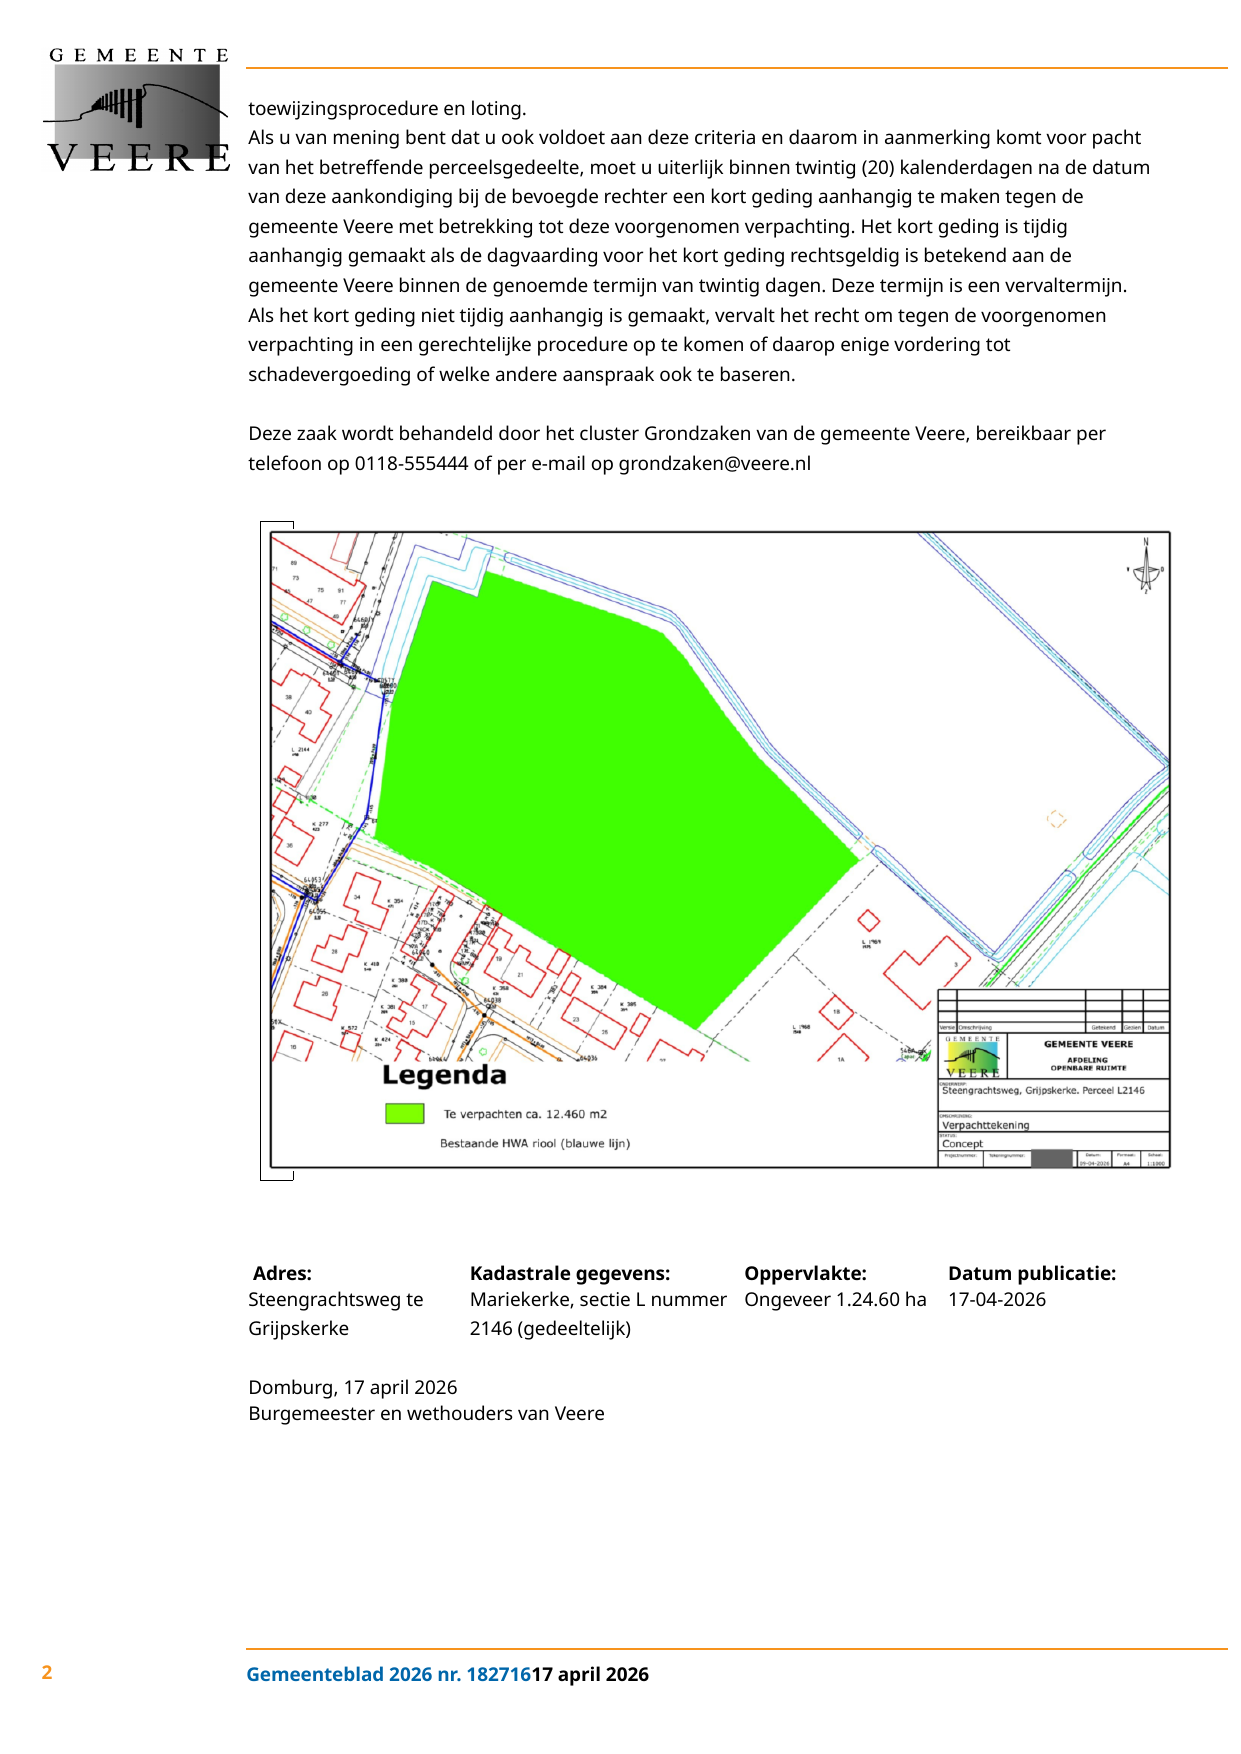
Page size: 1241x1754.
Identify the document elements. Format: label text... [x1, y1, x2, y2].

text Burgemeester en wethouders van Veere [248, 1400, 1152, 1426]
table_header Adres: [248, 1260, 469, 1286]
picture [268, 529, 1173, 1171]
table_cell Ongeveer 1.24.60 ha [744, 1286, 948, 1341]
table_header Datum publicatie: [948, 1260, 1152, 1286]
table_header Kadastrale gegevens: [470, 1260, 744, 1286]
picture [41, 47, 231, 172]
table_header Oppervlakte: [744, 1260, 948, 1286]
text Als u van mening bent dat u ook voldoet aan deze criteria en daarom in aanmerking komt voor pacht van het betreffende perceelsgedeelte, moet u uiterlijk binnen twintig (20) kalenderdagen na de datum van deze aankondiging bij de bevoegde rechter een kort geding aanhangig te maken tegen de gemeente Veere met betrekking tot deze voorgenomen verpachting. Het kort geding is tijdig aanhangig gemaakt als de dagvaarding voor het kort geding rechtsgeldig is betekend aan de gemeente Veere binnen de genoemde termijn van twintig dagen. Deze termijn is een vervaltermijn. Als het kort geding niet tijdig aanhangig is gemaakt, vervalt het recht om tegen de voorgenomen verpachting in een gerechtelijke procedure op te komen of daarop enige vordering tot schadevergoeding of welke andere aanspraak ook te baseren. [248, 124, 1152, 387]
table_cell Mariekerke, sectie L nummer 2146 (gedeeltelijk) [470, 1286, 744, 1341]
table_cell Steengrachtsweg te Grijpskerke [248, 1286, 469, 1341]
text toewijzingsprocedure en loting. [248, 95, 1152, 121]
text Domburg, 17 april 2026 [248, 1374, 1152, 1400]
text Deze zaak wordt behandeld door het cluster Grondzaken van de gemeente Veere, bereikbaar per telefoon op 0118-555444 of per e-mail op grondzaken@veere.nl [248, 420, 1152, 476]
table_cell 17-04-2026 [948, 1286, 1152, 1341]
